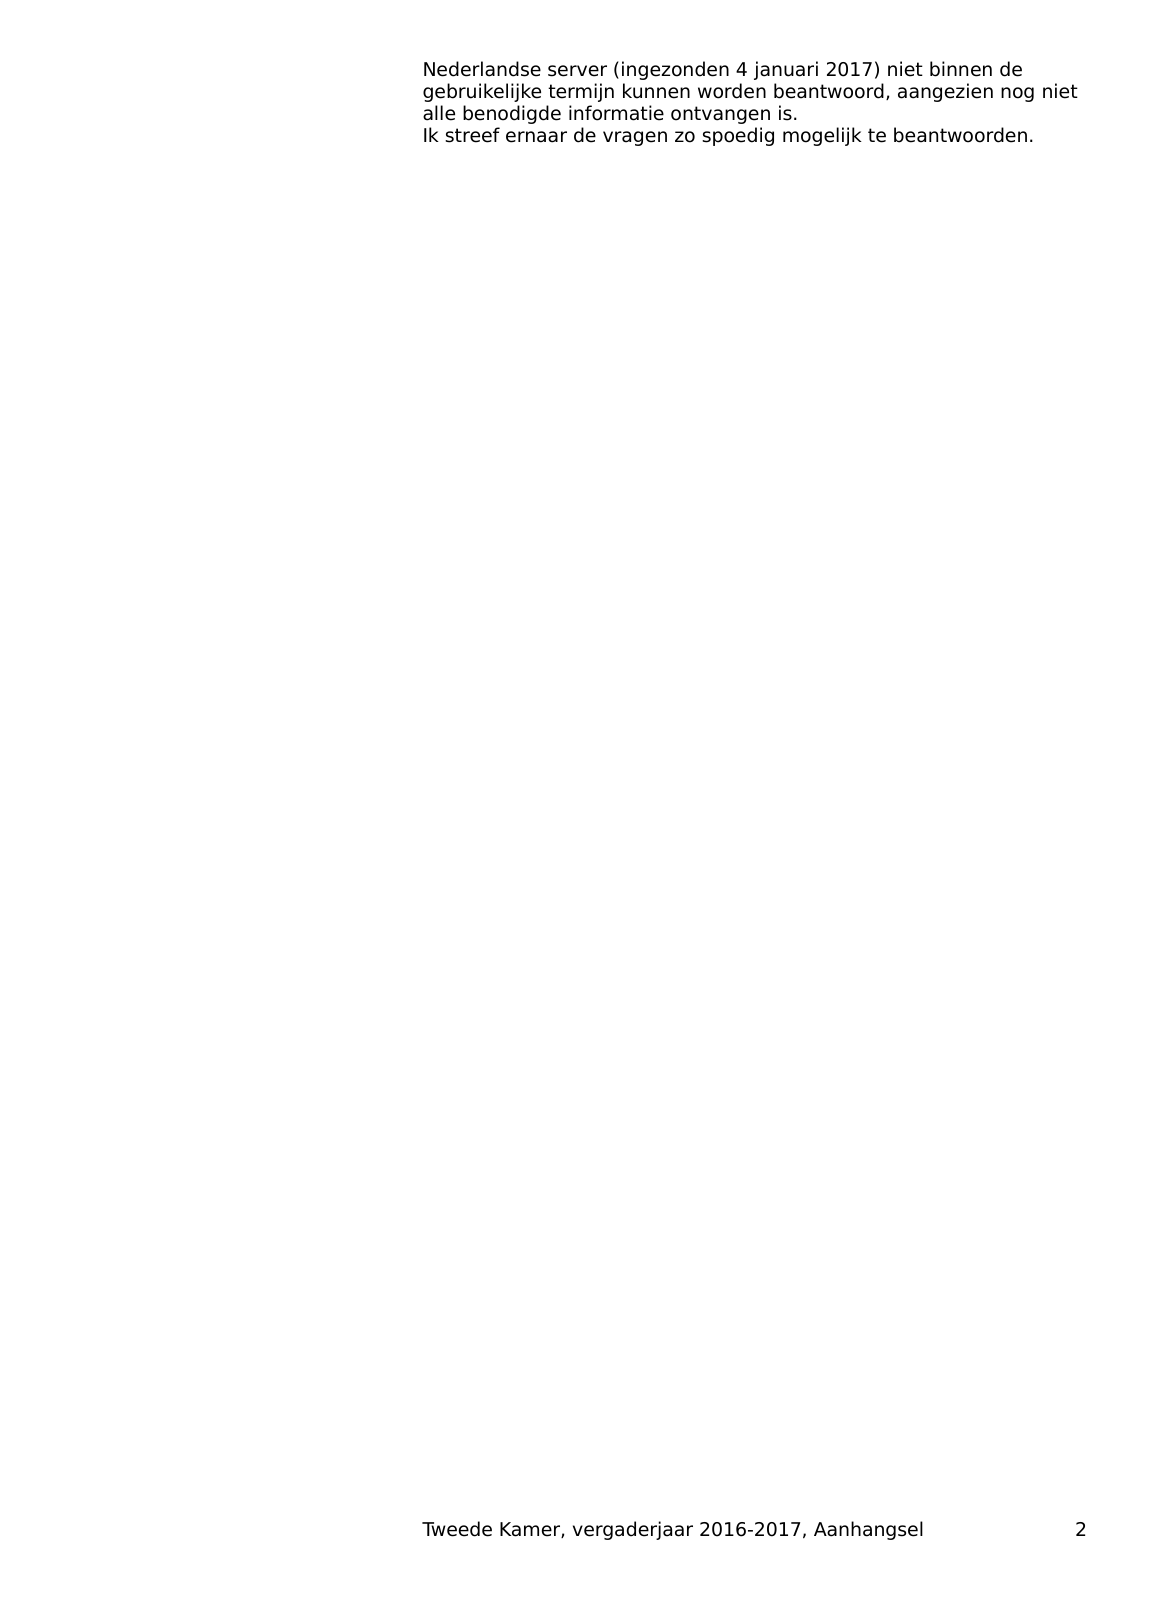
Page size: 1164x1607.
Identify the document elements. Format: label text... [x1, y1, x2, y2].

text Nederlandse server (ingezonden 4 januari 2017) niet binnen de gebruikelijke termijn kunnen worden beantwoord, aangezien nog niet alle benodigde informatie ontvangen is. [422, 59, 1087, 125]
text Ik streef ernaar de vragen zo spoedig mogelijk te beantwoorden. [422, 125, 1087, 147]
